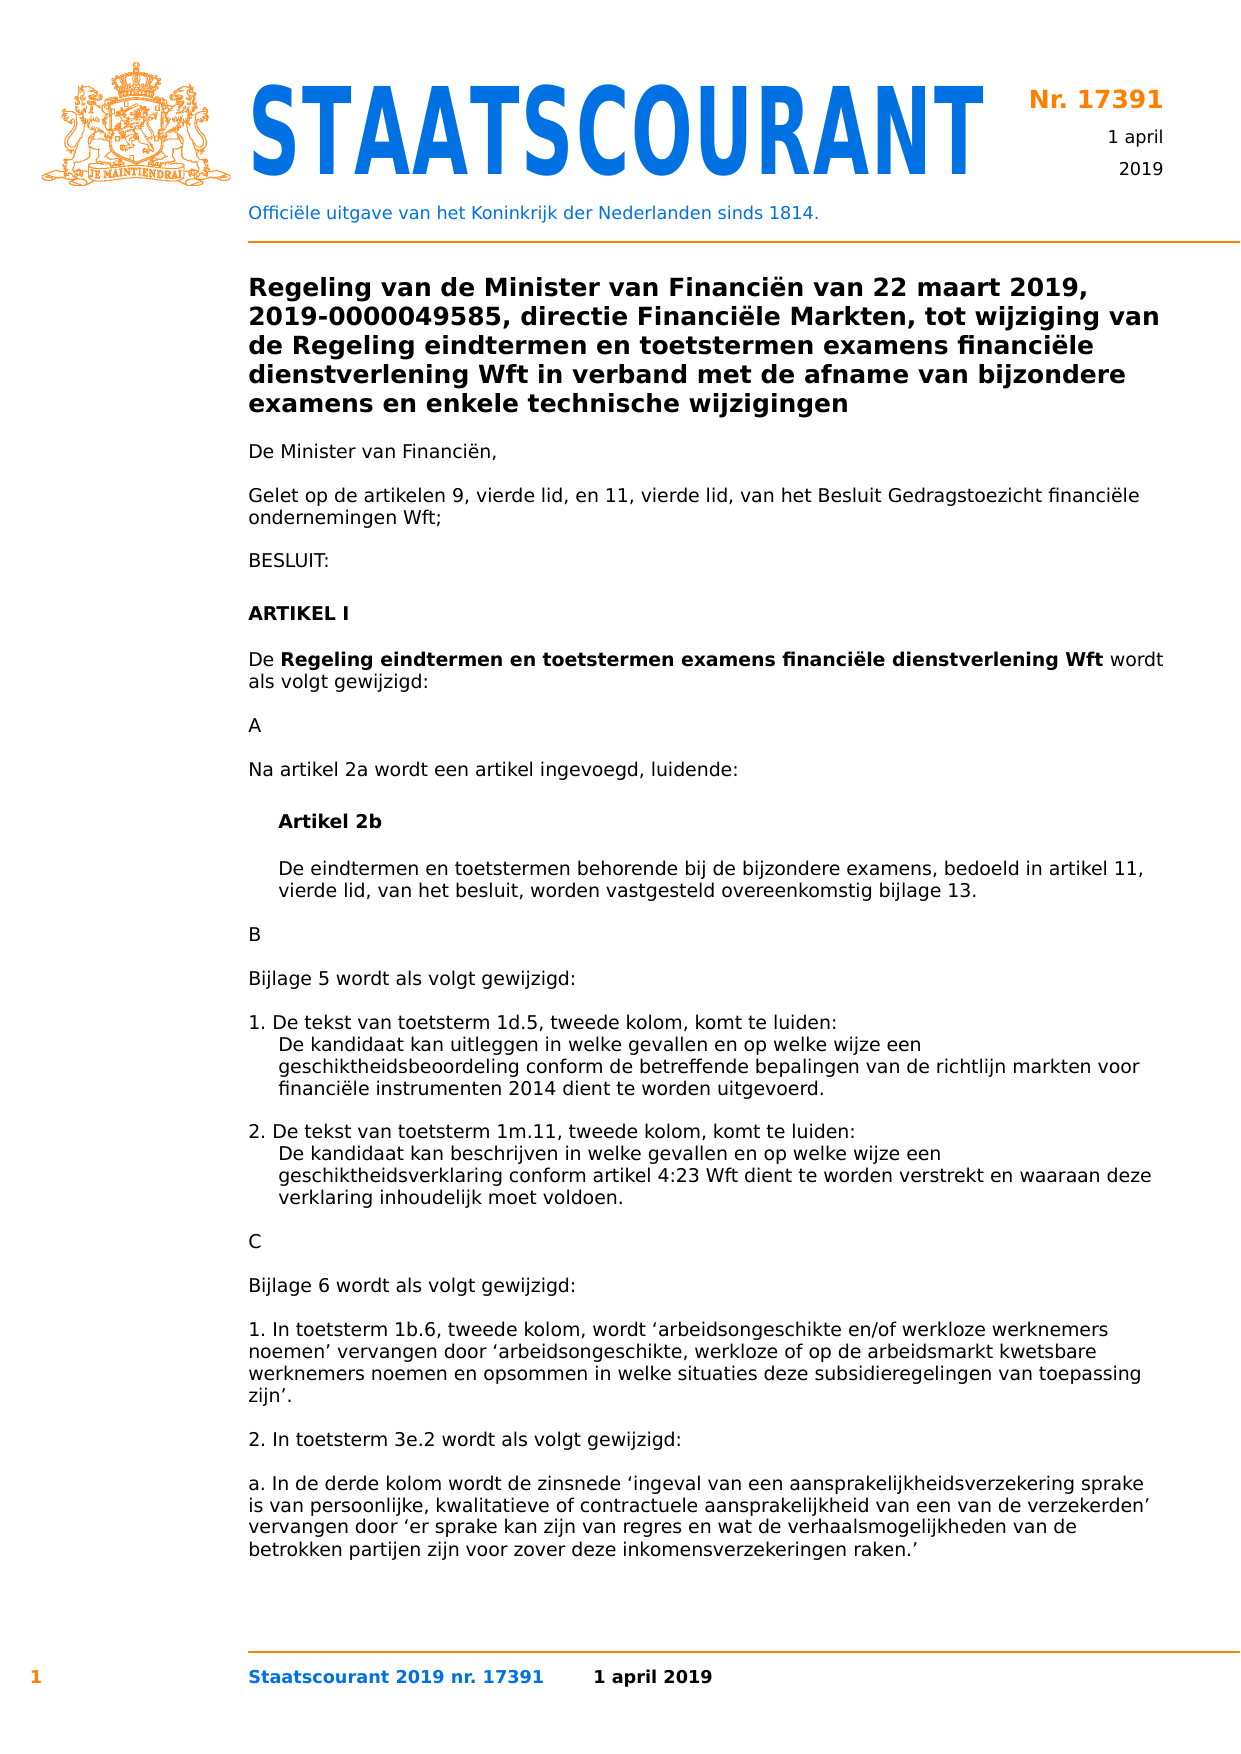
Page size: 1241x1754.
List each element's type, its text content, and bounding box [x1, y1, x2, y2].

table_header STAATSCOURANT [248, 62, 998, 203]
text A [248, 715, 1163, 737]
text Bijlage 5 wordt als volgt gewijzigd: [248, 968, 1163, 990]
text De eindtermen en toetstermen behorende bij de bijzondere examens, bedoeld in artikel 11, vierde lid, van het besluit, worden vastgesteld overeenkomstig bijlage 13. [278, 858, 1163, 902]
table_cell Officiële uitgave van het Koninkrijk der Nederlanden sinds 1814. [248, 203, 1240, 241]
subtitle Regeling van de Minister van Financiën van 22 maart 2019, 2019-0000049585, directie Financiële Markten, tot wijziging van de Regeling eindtermen en toetstermen examens financiële dienstverlening Wft in verband met de afname van bijzondere examens en enkele technische wijzigingen [248, 273, 1163, 419]
text De kandidaat kan beschrijven in welke gevallen en op welke wijze een geschiktheidsverklaring conform artikel 4:23 Wft dient te worden verstrekt en waaraan deze verklaring inhoudelijk moet voldoen. [278, 1143, 1163, 1209]
table_header Nr. 17391 [998, 62, 1240, 121]
text Gelet op de artikelen 9, vierde lid, en 11, vierde lid, van het Besluit Gedragstoezicht financiële ondernemingen Wft; [248, 484, 1163, 528]
text 1. De tekst van toetsterm 1d.5, tweede kolom, komt te luiden: [248, 1012, 1163, 1033]
text B [248, 924, 1163, 946]
table_header [25, 62, 248, 241]
text Bijlage 6 wordt als volgt gewijzigd: [248, 1275, 1163, 1297]
text 2. De tekst van toetsterm 1m.11, tweede kolom, komt te luiden: [248, 1121, 1163, 1143]
text De kandidaat kan uitleggen in welke gevallen en op welke wijze een geschiktheidsbeoordeling conform de betreffende bepalingen van de richtlijn markten voor financiële instrumenten 2014 dient te worden uitgevoerd. [278, 1033, 1163, 1099]
table_cell 1 april [998, 121, 1240, 153]
text C [248, 1231, 1163, 1253]
text Na artikel 2a wordt een artikel ingevoegd, luidende: [248, 759, 1163, 781]
text De Regeling eindtermen en toetstermen examens financiële dienstverlening Wft wordt als volgt gewijzigd: [248, 649, 1163, 693]
text 1. In toetsterm 1b.6, tweede kolom, wordt ‘arbeidsongeschikte en/of werkloze werknemers noemen’ vervangen door ‘arbeidsongeschikte, werkloze of op de arbeidsmarkt kwetsbare werknemers noemen en opsommen in welke situaties deze subsidieregelingen van toepassing zijn’. [248, 1319, 1163, 1407]
text a. In de derde kolom wordt de zinsnede ‘ingeval van een aansprakelijkheidsverzekering sprake is van persoonlijke, kwalitatieve of contractuele aansprakelijkheid van een van de verzekerden’ vervangen door ‘er sprake kan zijn van regres en wat de verhaalsmogelijkheden van de betrokken partijen zijn voor zover deze inkomensverzekeringen raken.’ [248, 1472, 1163, 1560]
text BESLUIT: [248, 550, 1163, 572]
table_cell 2019 [998, 153, 1240, 203]
text De Minister van Financiën, [248, 441, 1163, 463]
subtitle ARTIKEL I [248, 602, 1163, 624]
subtitle Artikel 2b [278, 811, 1163, 833]
picture [41, 62, 231, 186]
text 2. In toetsterm 3e.2 wordt als volgt gewijzigd: [248, 1429, 1163, 1451]
